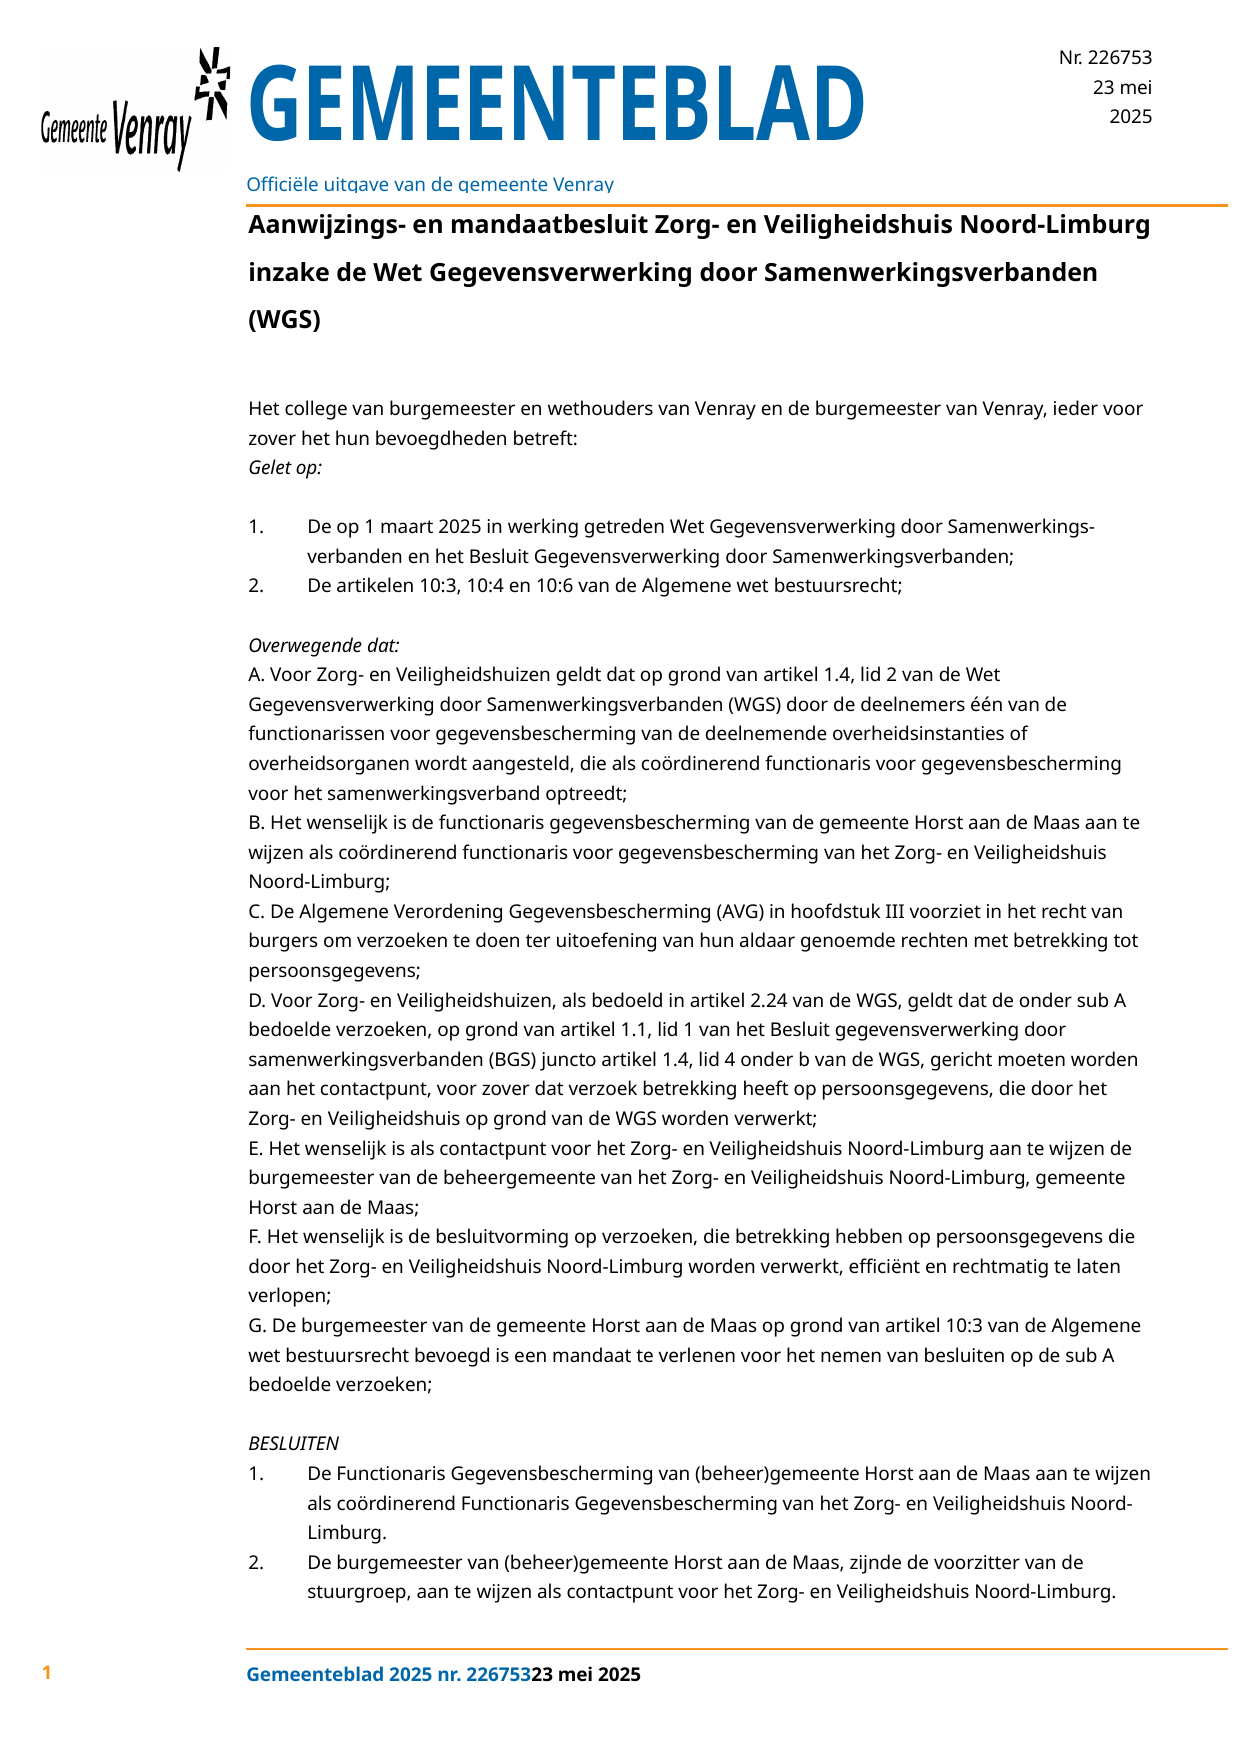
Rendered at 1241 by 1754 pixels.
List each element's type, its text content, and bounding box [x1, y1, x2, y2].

text C. De Algemene Verordening Gegevensbescherming (AVG) in hoofdstuk III voorziet in het recht van burgers om verzoeken te doen ter uitoefening van hun aldaar genoemde rechten met betrekking tot persoonsgegevens; [248, 898, 1152, 983]
text Overwegende dat: [248, 632, 1152, 657]
list De artikelen 10:3, 10:4 en 10:6 van de Algemene wet bestuursrecht; [248, 573, 1152, 598]
text E. Het wenselijk is als contactpunt voor het Zorg- en Veiligheidshuis Noord-Limburg aan te wijzen de burgemeester van de beheergemeente van het Zorg- en Veiligheidshuis Noord-Limburg, gemeente Horst aan de Maas; [248, 1135, 1152, 1219]
list De Functionaris Gegevensbescherming van (beheer)gemeente Horst aan de Maas aan te wijzen als coördinerend Functionaris Gegevensbescherming van het Zorg- en Veiligheidshuis Noord-Limburg. [248, 1460, 1152, 1545]
text Gelet op: [248, 454, 1152, 480]
list De op 1 maart 2025 in werking getreden Wet Gegevensverwerking door Samenwerkings-verbanden en het Besluit Gegevensverwerking door Samenwerkingsverbanden; [248, 513, 1152, 569]
picture [41, 47, 231, 172]
text Het college van burgemeester en wethouders van Venray en de burgemeester van Venray, ieder voor zover het hun bevoegdheden betreft: [248, 395, 1152, 450]
text D. Voor Zorg- en Veiligheidshuizen, als bedoeld in artikel 2.24 van de WGS, geldt dat de onder sub A bedoelde verzoeken, op grond van artikel 1.1, lid 1 van het Besluit gegevensverwerking door samenwerkingsverbanden (BGS) juncto artikel 1.4, lid 4 onder b van de WGS, gericht moeten worden aan het contactpunt, voor zover dat verzoek betrekking heeft op persoonsgegevens, die door het Zorg- en Veiligheidshuis op grond van de WGS worden verwerkt; [248, 987, 1152, 1131]
text BESLUITEN [248, 1431, 1152, 1456]
text A. Voor Zorg- en Veiligheidshuizen geldt dat op grond van artikel 1.4, lid 2 van de Wet Gegevensverwerking door Samenwerkingsverbanden (WGS) door de deelnemers één van de functionarissen voor gegevensbescherming van de deelnemende overheidsinstanties of overheidsorganen wordt aangesteld, die als coördinerend functionaris voor gegevensbescherming voor het samenwerkingsverband optreedt; [248, 661, 1152, 805]
text F. Het wenselijk is de besluitvorming op verzoeken, die betrekking hebben op persoonsgegevens die door het Zorg- en Veiligheidshuis Noord-Limburg worden verwerkt, efficiënt en rechtmatig te laten verlopen; [248, 1223, 1152, 1308]
text B. Het wenselijk is de functionaris gegevensbescherming van de gemeente Horst aan de Maas aan te wijzen als coördinerend functionaris voor gegevensbescherming van het Zorg- en Veiligheidshuis Noord-Limburg; [248, 809, 1152, 894]
list De burgemeester van (beheer)gemeente Horst aan de Maas, zijnde de voorzitter van de stuurgroep, aan te wijzen als contactpunt voor het Zorg- en Veiligheidshuis Noord-Limburg. [248, 1549, 1152, 1604]
text G. De burgemeester van de gemeente Horst aan de Maas op grond van artikel 10:3 van de Algemene wet bestuursrecht bevoegd is een mandaat te verlenen voor het nemen van besluiten op de sub A bedoelde verzoeken; [248, 1312, 1152, 1397]
text Aanwijzings- en mandaatbesluit Zorg- en Veiligheidshuis Noord-Limburg inzake de Wet Gegevensverwerking door Samenwerkingsverbanden (WGS) [248, 207, 1152, 336]
